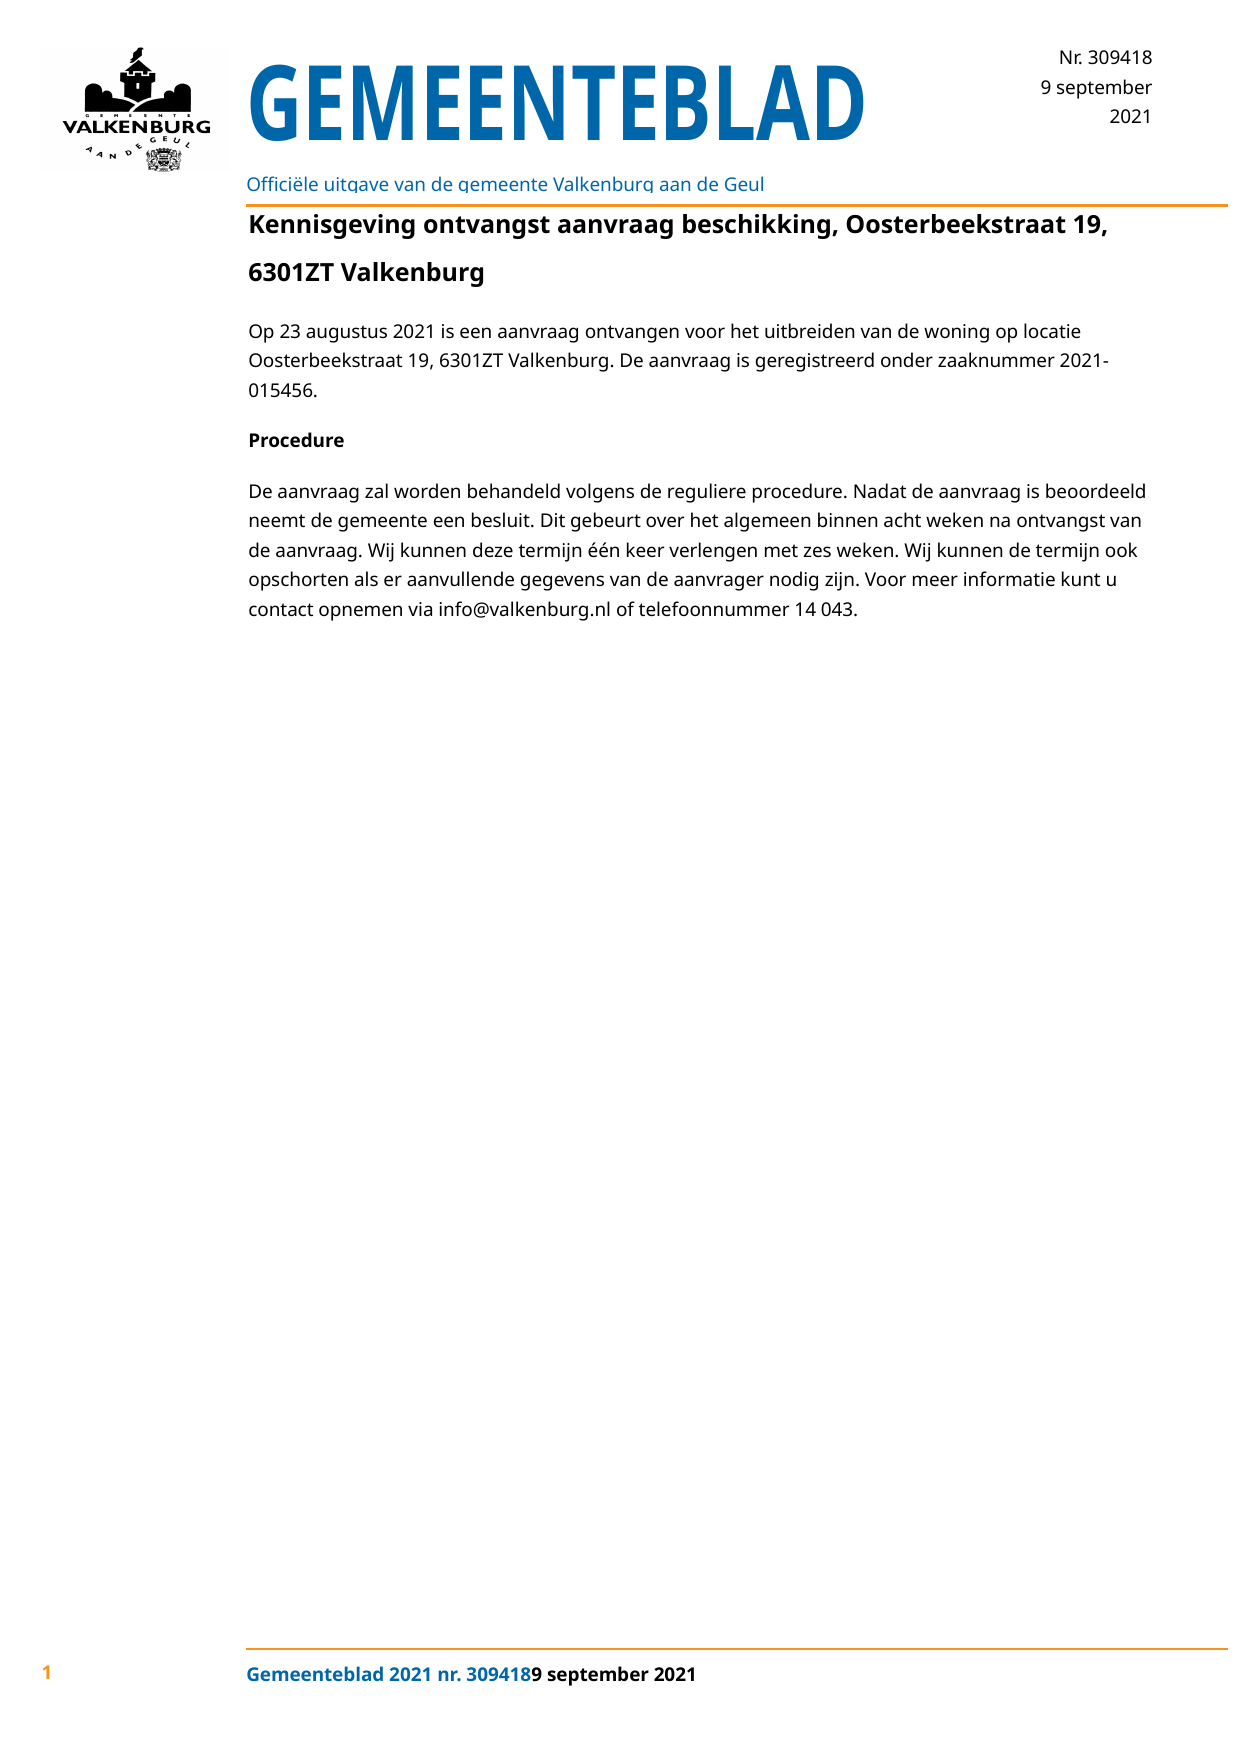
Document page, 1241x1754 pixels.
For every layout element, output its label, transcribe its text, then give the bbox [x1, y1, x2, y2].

text Op 23 augustus 2021 is een aanvraag ontvangen voor het uitbreiden van de woning op locatie Oosterbeekstraat 19, 6301ZT Valkenburg. De aanvraag is geregistreerd onder zaaknummer 2021-015456. [248, 318, 1152, 403]
text Procedure [248, 427, 1152, 453]
text Kennisgeving ontvangst aanvraag beschikking, Oosterbeekstraat 19, 6301ZT Valkenburg [248, 207, 1152, 288]
picture [41, 47, 231, 172]
text De aanvraag zal worden behandeld volgens de reguliere procedure. Nadat de aanvraag is beoordeeld neemt de gemeente een besluit. Dit gebeurt over het algemeen binnen acht weken na ontvangst van de aanvraag. Wij kunnen deze termijn één keer verlengen met zes weken. Wij kunnen de termijn ook opschorten als er aanvullende gegevens van de aanvrager nodig zijn. Voor meer informatie kunt u contact opnemen via info@valkenburg.nl of telefoonnummer 14 043. [248, 478, 1152, 622]
